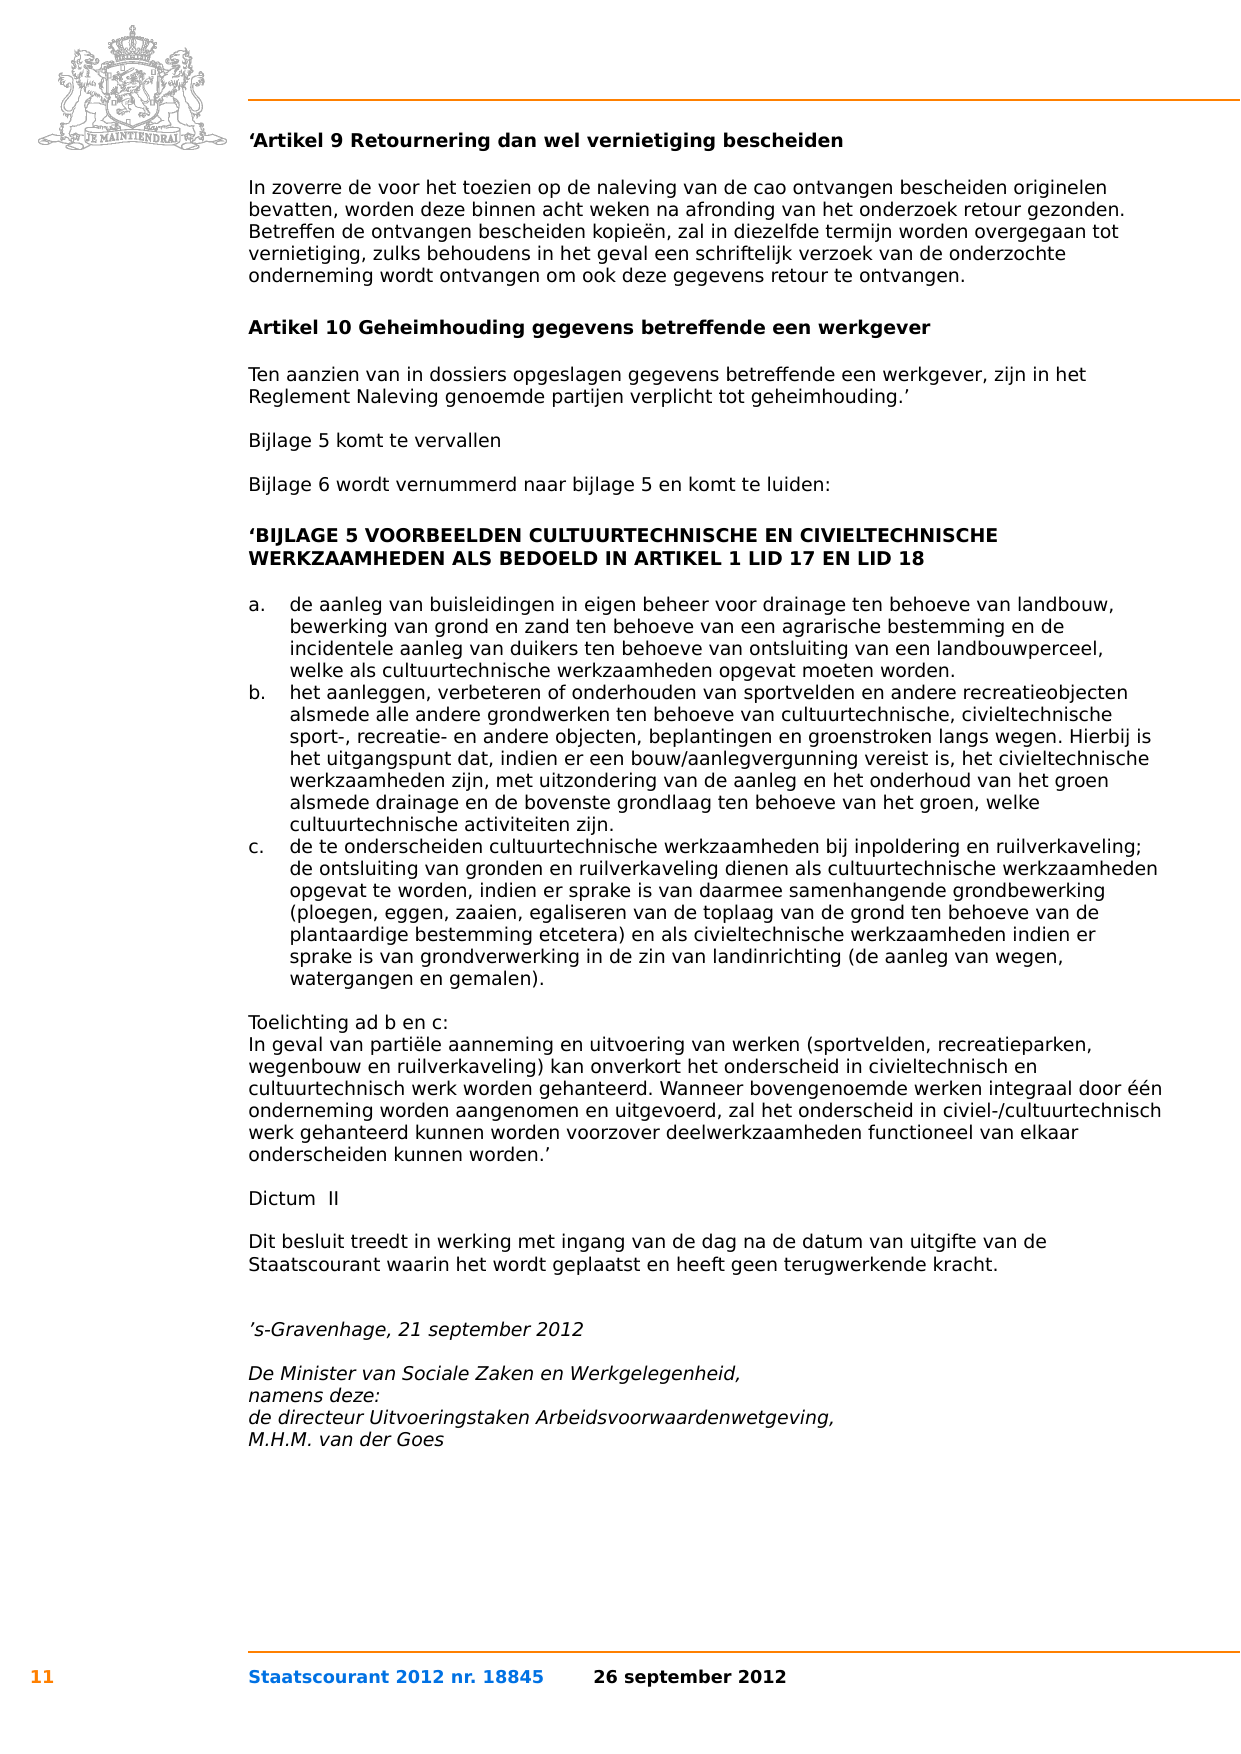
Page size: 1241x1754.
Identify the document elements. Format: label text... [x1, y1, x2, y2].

text ’s-Gravenhage, 21 september 2012 [248, 1319, 1163, 1341]
text Ten aanzien van in dossiers opgeslagen gegevens betreffende een werkgever, zijn in het Reglement Naleving genoemde partijen verplicht tot geheimhouding.’ [248, 364, 1163, 408]
text c. de te onderscheiden cultuurtechnische werkzaamheden bij inpoldering en ruilverkaveling; de ontsluiting van gronden en ruilverkaveling dienen als cultuurtechnische werkzaamheden opgevat te worden, indien er sprake is van daarmee samenhangende grondbewerking (ploegen, eggen, zaaien, egaliseren van de toplaag van de grond ten behoeve van de plantaardige bestemming etcetera) en als civieltechnische werkzaamheden indien er sprake is van grondverwerking in de zin van landinrichting (de aanleg van wegen, watergangen en gemalen). [248, 836, 1163, 990]
text Bijlage 6 wordt vernummerd naar bijlage 5 en komt te luiden: [248, 473, 1163, 495]
text In geval van partiële aanneming en uitvoering van werken (sportvelden, recreatieparken, wegenbouw en ruilverkaveling) kan onverkort het onderscheid in civieltechnisch en cultuurtechnisch werk worden gehanteerd. Wanneer bovengenoemde werken integraal door één onderneming worden aangenomen en uitgevoerd, zal het onderscheid in civiel-/cultuurtechnisch werk gehanteerd kunnen worden voorzover deelwerkzaamheden functioneel van elkaar onderscheiden kunnen worden.’ [248, 1034, 1163, 1166]
text Dictum II [248, 1188, 1163, 1209]
subtitle ‘BIJLAGE 5 VOORBEELDEN CULTUURTECHNISCHE EN CIVIELTECHNISCHE WERKZAAMHEDEN ALS BEDOELD IN ARTIKEL 1 LID 17 EN LID 18 [248, 525, 1163, 569]
picture [38, 25, 227, 150]
text Toelichting ad b en c: [248, 1012, 1163, 1034]
text Bijlage 5 komt te vervallen [248, 429, 1163, 452]
text In zoverre de voor het toezien op de naleving van de cao ontvangen bescheiden originelen bevatten, worden deze binnen acht weken na afronding van het onderzoek retour gezonden. Betreffen de ontvangen bescheiden kopieën, zal in diezelfde termijn worden overgegaan tot vernietiging, zulks behoudens in het geval een schriftelijk verzoek van de onderzochte onderneming wordt ontvangen om ook deze gegevens retour te ontvangen. [248, 177, 1163, 287]
subtitle Artikel 10 Geheimhouding gegevens betreffende een werkgever [248, 317, 1163, 339]
text a. de aanleg van buisleidingen in eigen beheer voor drainage ten behoeve van landbouw, bewerking van grond en zand ten behoeve van een agrarische bestemming en de incidentele aanleg van duikers ten behoeve van ontsluiting van een landbouwperceel, welke als cultuurtechnische werkzaamheden opgevat moeten worden. [248, 594, 1163, 682]
text De Minister van Sociale Zaken en Werkgelegenheid, namens deze: de directeur Uitvoeringstaken Arbeidsvoorwaardenwetgeving, M.H.M. van der Goes [248, 1363, 1163, 1451]
text Dit besluit treedt in werking met ingang van de dag na de datum van uitgifte van de Staatscourant waarin het wordt geplaatst en heeft geen terugwerkende kracht. [248, 1231, 1163, 1275]
text b. het aanleggen, verbeteren of onderhouden van sportvelden en andere recreatieobjecten alsmede alle andere grondwerken ten behoeve van cultuurtechnische, civieltechnische sport-, recreatie- en andere objecten, beplantingen en groenstroken langs wegen. Hierbij is het uitgangspunt dat, indien er een bouw/aanlegvergunning vereist is, het civieltechnische werkzaamheden zijn, met uitzondering van de aanleg en het onderhoud van het groen alsmede drainage en de bovenste grondlaag ten behoeve van het groen, welke cultuurtechnische activiteiten zijn. [248, 682, 1163, 836]
subtitle ‘Artikel 9 Retournering dan wel vernietiging bescheiden [248, 130, 1163, 152]
